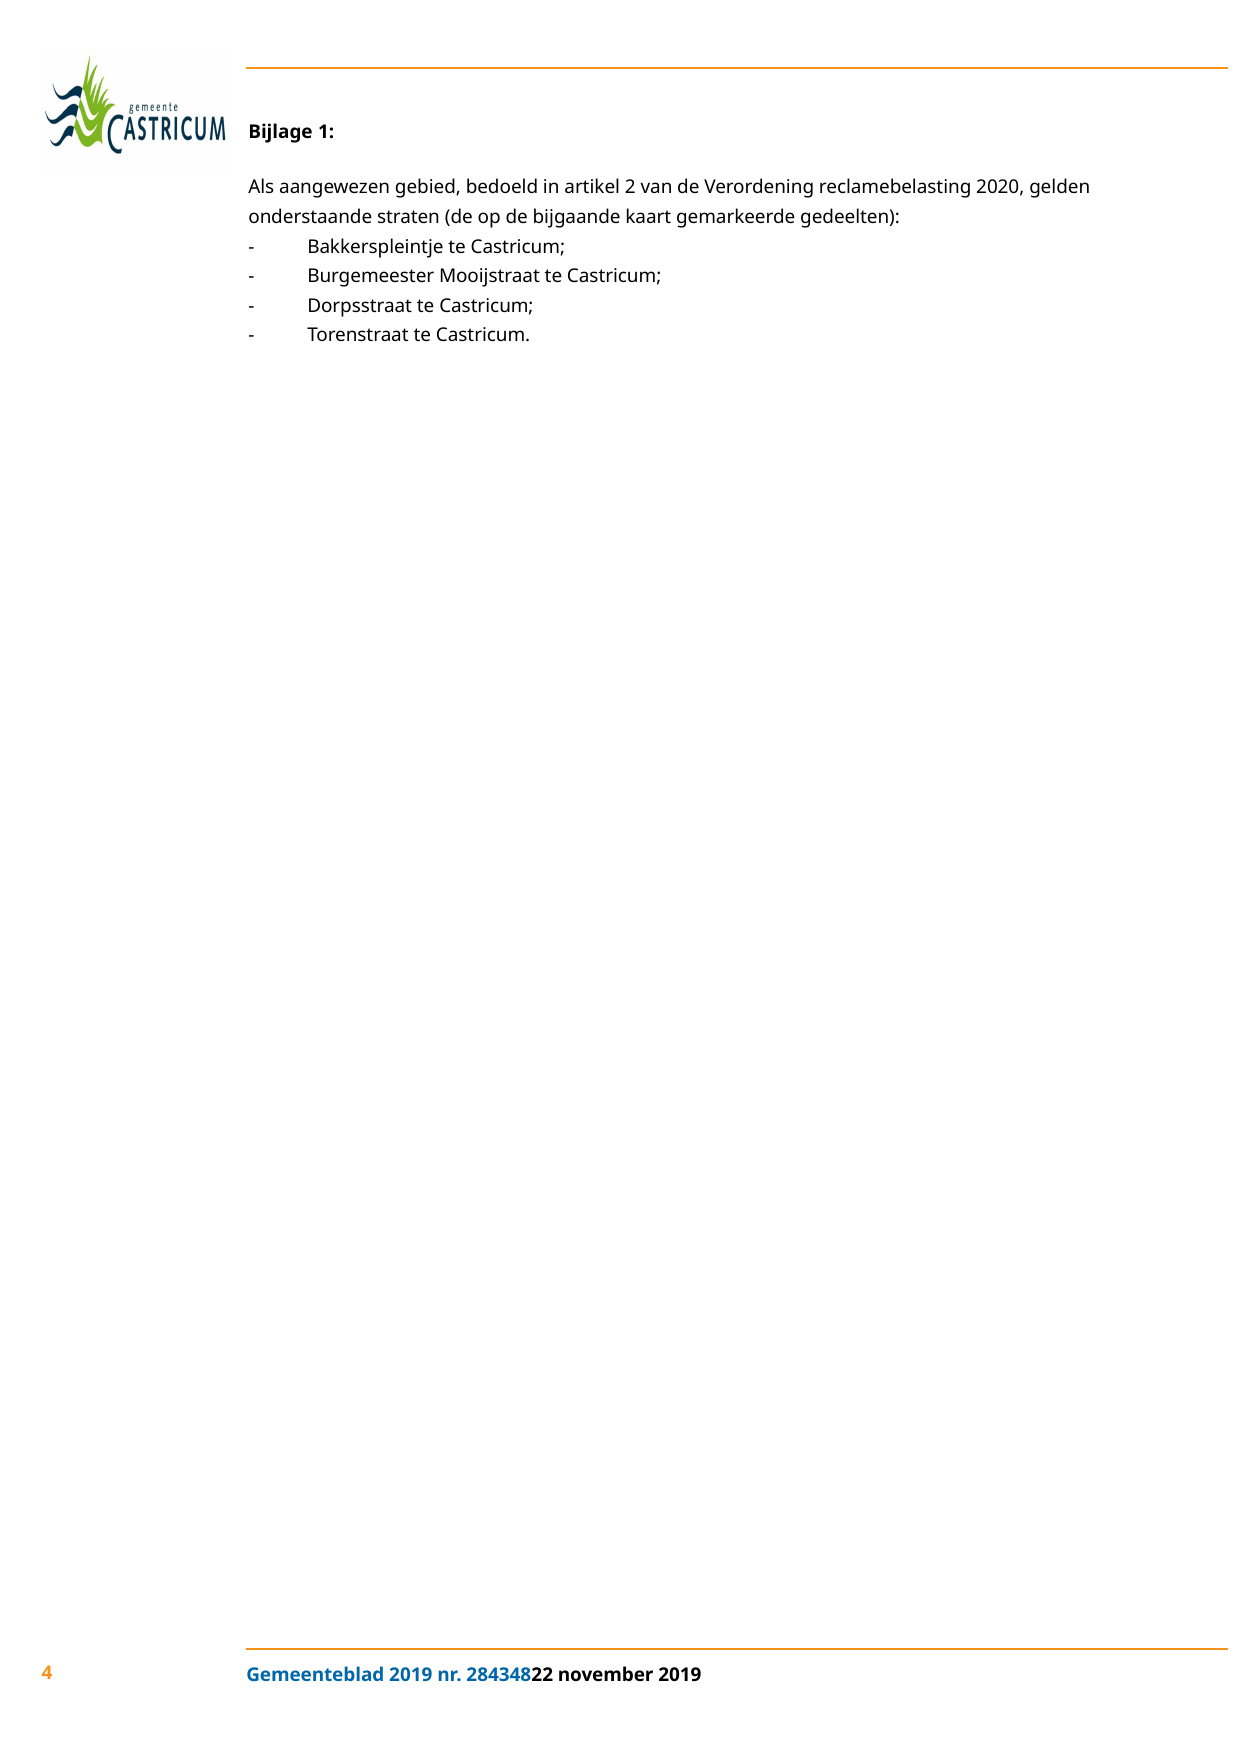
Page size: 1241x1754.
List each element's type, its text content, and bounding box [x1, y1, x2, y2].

picture [41, 47, 231, 172]
list Bakkerspleintje te Castricum; [248, 233, 1152, 259]
list Burgemeester Mooijstraat te Castricum; [248, 262, 1152, 288]
text Als aangewezen gebied, bedoeld in artikel 2 van de Verordening reclamebelasting 2020, gelden onderstaande straten (de op de bijgaande kaart gemarkeerde gedeelten): [248, 174, 1152, 229]
list Torenstraat te Castricum. [248, 322, 1152, 347]
text Bijlage 1: [248, 116, 1152, 144]
list Dorpsstraat te Castricum; [248, 292, 1152, 318]
